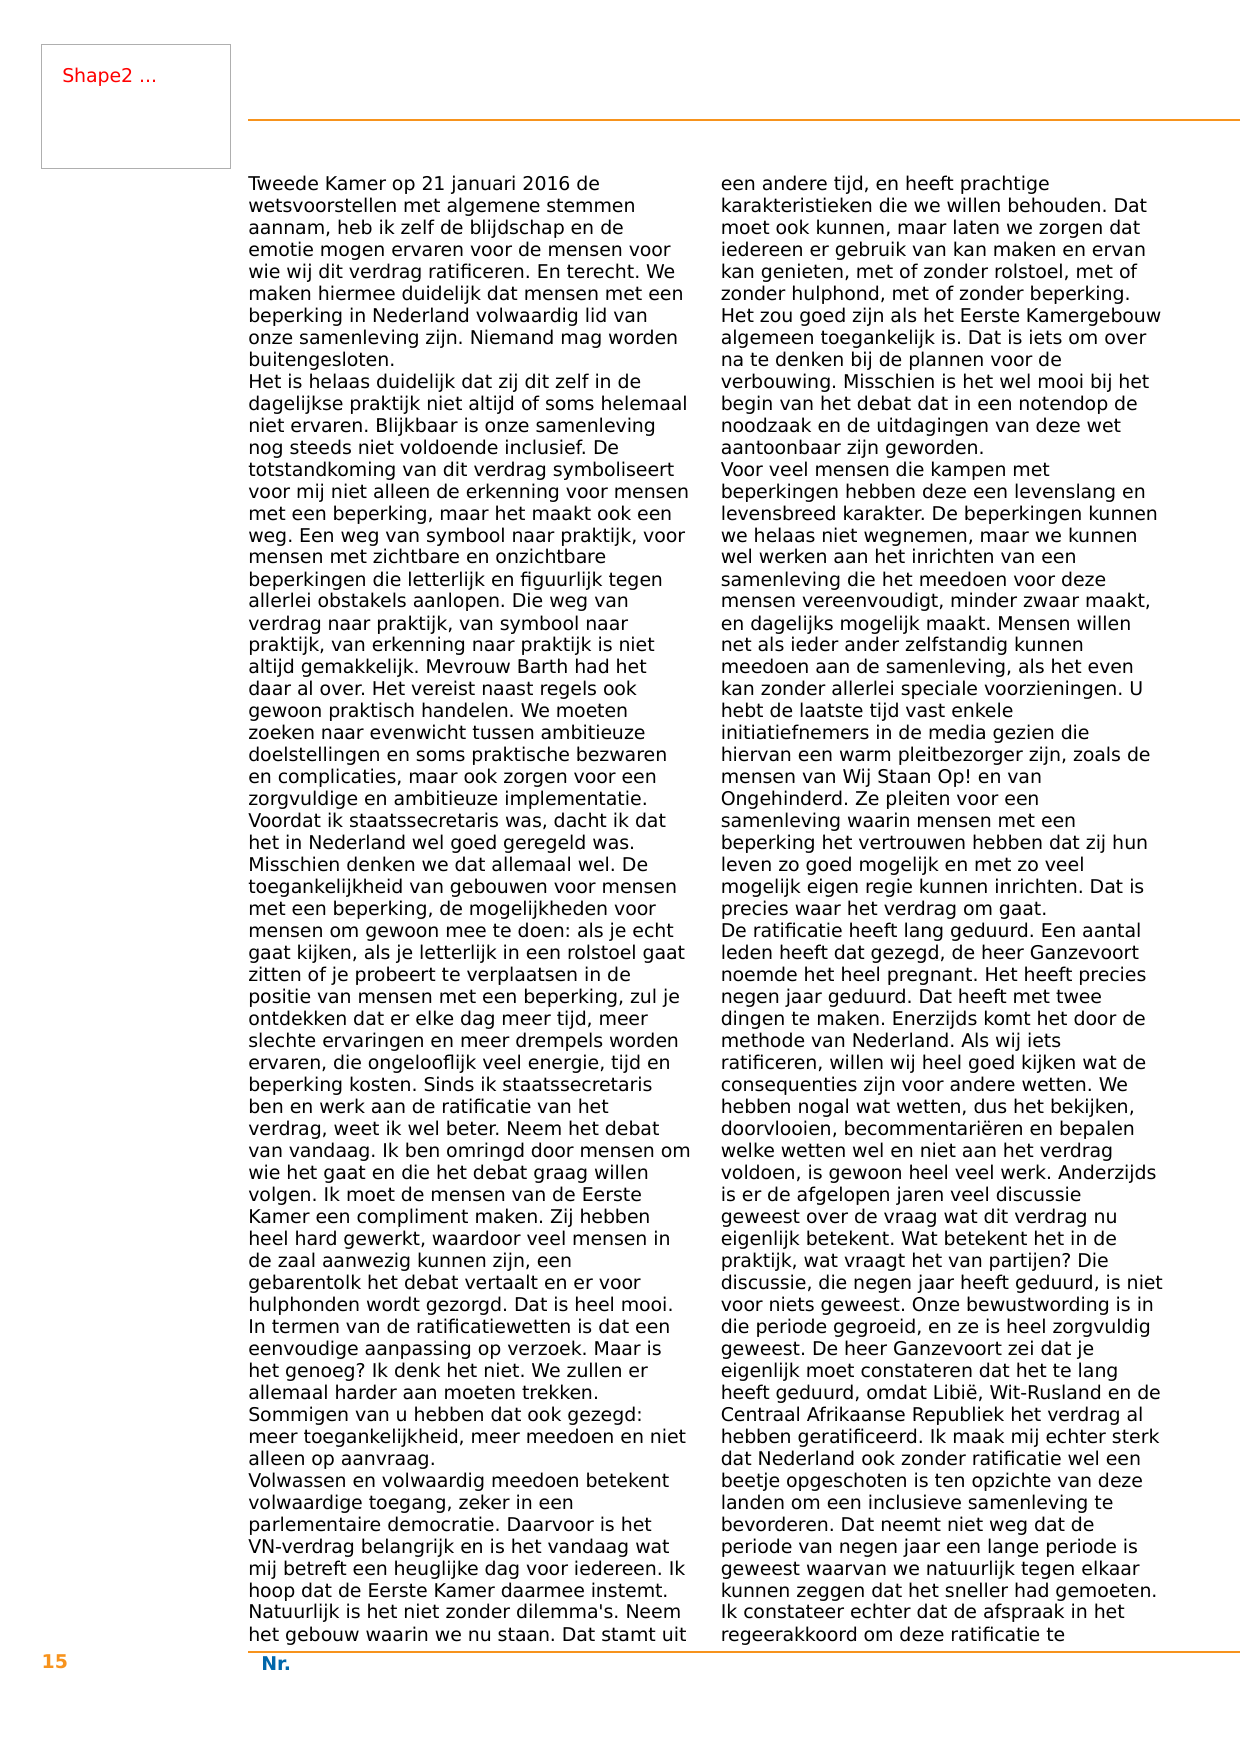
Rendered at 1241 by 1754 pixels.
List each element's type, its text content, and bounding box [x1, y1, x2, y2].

text Volwassen en volwaardig meedoen betekent volwaardige toegang, zeker in een parlementaire democratie. Daarvoor is het VN-verdrag belangrijk en is het vandaag wat mij betreft een heuglijke dag voor iedereen. Ik hoop dat de Eerste Kamer daarmee instemt. Natuurlijk is het niet zonder dilemma's. Neem het gebouw waarin we nu staan. Dat stamt uit [248, 1469, 691, 1645]
text Voordat ik staatssecretaris was, dacht ik dat het in Nederland wel goed geregeld was. Misschien denken we dat allemaal wel. De toegankelijkheid van gebouwen voor mensen met een beperking, de mogelijkheden voor mensen om gewoon mee te doen: als je echt gaat kijken, als je letterlijk in een rolstoel gaat zitten of je probeert te verplaatsen in de positie van mensen met een beperking, zul je ontdekken dat er elke dag meer tijd, meer slechte ervaringen en meer drempels worden ervaren, die ongelooflijk veel energie, tijd en beperking kosten. Sinds ik staatssecretaris ben en werk aan de ratificatie van het verdrag, weet ik wel beter. Neem het debat van vandaag. Ik ben omringd door mensen om wie het gaat en die het debat graag willen volgen. Ik moet de mensen van de Eerste Kamer een compliment maken. Zij hebben heel hard gewerkt, waardoor veel mensen in de zaal aanwezig kunnen zijn, een gebarentolk het debat vertaalt en er voor hulphonden wordt gezorgd. Dat is heel mooi. In termen van de ratificatiewetten is dat een eenvoudige aanpassing op verzoek. Maar is het genoeg? Ik denk het niet. We zullen er allemaal harder aan moeten trekken. Sommigen van u hebben dat ook gezegd: meer toegankelijkheid, meer meedoen en niet alleen op aanvraag. [248, 810, 691, 1469]
text Tweede Kamer op 21 januari 2016 de wetsvoorstellen met algemene stemmen aannam, heb ik zelf de blijdschap en de emotie mogen ervaren voor de mensen voor wie wij dit verdrag ratificeren. En terecht. We maken hiermee duidelijk dat mensen met een beperking in Nederland volwaardig lid van onze samenleving zijn. Niemand mag worden buitengesloten. [248, 173, 691, 371]
text De ratificatie heeft lang geduurd. Een aantal leden heeft dat gezegd, de heer Ganzevoort noemde het heel pregnant. Het heeft precies negen jaar geduurd. Dat heeft met twee dingen te maken. Enerzijds komt het door de methode van Nederland. Als wij iets ratificeren, willen wij heel goed kijken wat de consequenties zijn voor andere wetten. We hebben nogal wat wetten, dus het bekijken, doorvlooien, becommentariëren en bepalen welke wetten wel en niet aan het verdrag voldoen, is gewoon heel veel werk. Anderzijds is er de afgelopen jaren veel discussie geweest over de vraag wat dit verdrag nu eigenlijk betekent. Wat betekent het in de praktijk, wat vraagt het van partijen? Die discussie, die negen jaar heeft geduurd, is niet voor niets geweest. Onze bewustwording is in die periode gegroeid, en ze is heel zorgvuldig geweest. De heer Ganzevoort zei dat je eigenlijk moet constateren dat het te lang heeft geduurd, omdat Libië, Wit-Rusland en de Centraal Afrikaanse Republiek het verdrag al hebben geratificeerd. Ik maak mij echter sterk dat Nederland ook zonder ratificatie wel een beetje opgeschoten is ten opzichte van deze landen om een inclusieve samenleving te bevorderen. Dat neemt niet weg dat de periode van negen jaar een lange periode is geweest waarvan we natuurlijk tegen elkaar kunnen zeggen dat het sneller had gemoeten. Ik constateer echter dat de afspraak in het regeerakkoord om deze ratificatie te [721, 920, 1163, 1645]
text Voor veel mensen die kampen met beperkingen hebben deze een levenslang en levensbreed karakter. De beperkingen kunnen we helaas niet wegnemen, maar we kunnen wel werken aan het inrichten van een samenleving die het meedoen voor deze mensen vereenvoudigt, minder zwaar maakt, en dagelijks mogelijk maakt. Mensen willen net als ieder ander zelfstandig kunnen meedoen aan de samenleving, als het even kan zonder allerlei speciale voorzieningen. U hebt de laatste tijd vast enkele initiatiefnemers in de media gezien die hiervan een warm pleitbezorger zijn, zoals de mensen van Wij Staan Op! en van Ongehinderd. Ze pleiten voor een samenleving waarin mensen met een beperking het vertrouwen hebben dat zij hun leven zo goed mogelijk en met zo veel mogelijk eigen regie kunnen inrichten. Dat is precies waar het verdrag om gaat. [721, 458, 1163, 920]
text een andere tijd, en heeft prachtige karakteristieken die we willen behouden. Dat moet ook kunnen, maar laten we zorgen dat iedereen er gebruik van kan maken en ervan kan genieten, met of zonder rolstoel, met of zonder hulphond, met of zonder beperking. Het zou goed zijn als het Eerste Kamergebouw algemeen toegankelijk is. Dat is iets om over na te denken bij de plannen voor de verbouwing. Misschien is het wel mooi bij het begin van het debat dat in een notendop de noodzaak en de uitdagingen van deze wet aantoonbaar zijn geworden. [721, 173, 1163, 458]
text Het is helaas duidelijk dat zij dit zelf in de dagelijkse praktijk niet altijd of soms helemaal niet ervaren. Blijkbaar is onze samenleving nog steeds niet voldoende inclusief. De totstandkoming van dit verdrag symboliseert voor mij niet alleen de erkenning voor mensen met een beperking, maar het maakt ook een weg. Een weg van symbool naar praktijk, voor mensen met zichtbare en onzichtbare beperkingen die letterlijk en figuurlijk tegen allerlei obstakels aanlopen. Die weg van verdrag naar praktijk, van symbool naar praktijk, van erkenning naar praktijk is niet altijd gemakkelijk. Mevrouw Barth had het daar al over. Het vereist naast regels ook gewoon praktisch handelen. We moeten zoeken naar evenwicht tussen ambitieuze doelstellingen en soms praktische bezwaren en complicaties, maar ook zorgen voor een zorgvuldige en ambitieuze implementatie. [248, 371, 691, 810]
